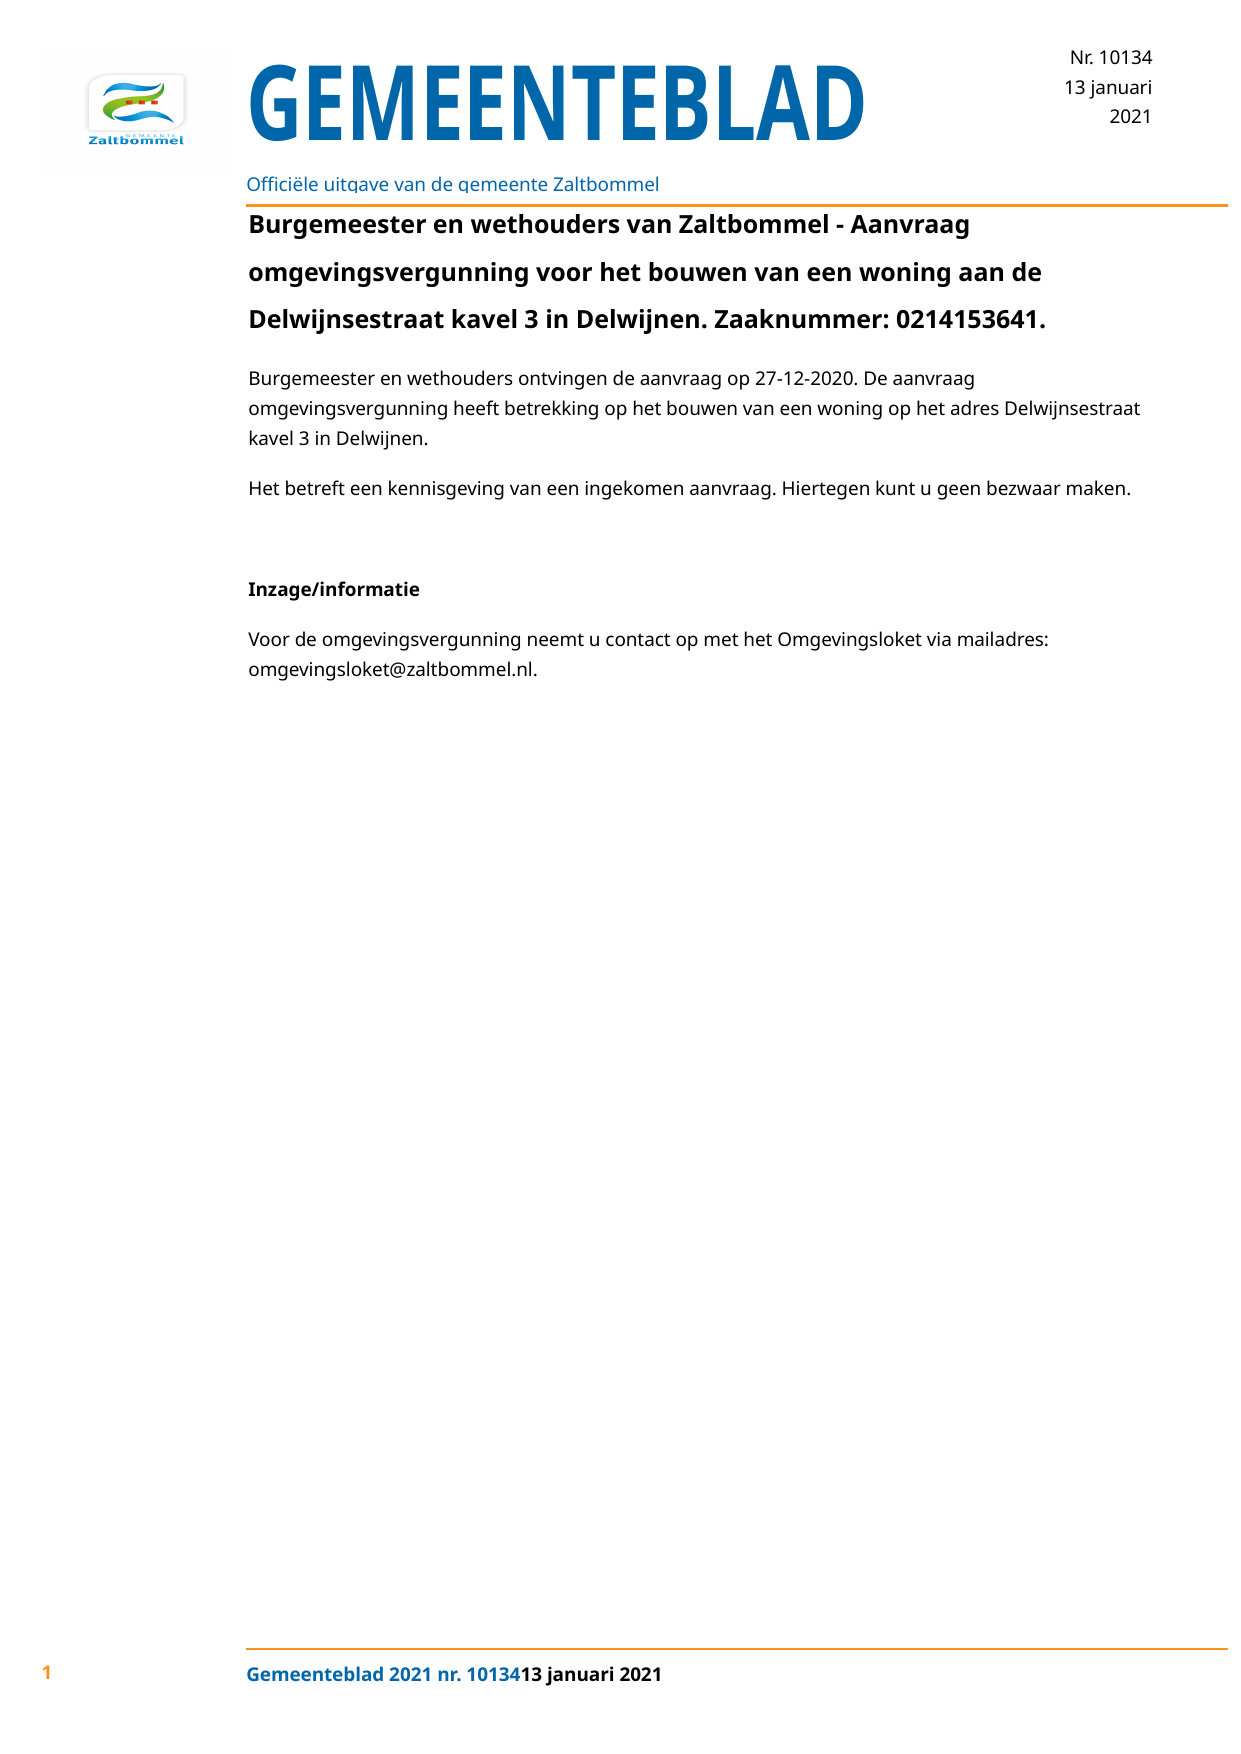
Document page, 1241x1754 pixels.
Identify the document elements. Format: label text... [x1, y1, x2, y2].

text Inzage/informatie [248, 576, 1152, 602]
text Voor de omgevingsvergunning neemt u contact op met het Omgevingsloket via mailadres: omgevingsloket@zaltbommel.nl. [248, 626, 1152, 682]
text Burgemeester en wethouders van Zaltbommel - Aanvraag omgevingsvergunning voor het bouwen van een woning aan de Delwijnsestraat kavel 3 in Delwijnen. Zaaknummer: 0214153641. [248, 207, 1152, 336]
picture [41, 47, 231, 172]
text Burgemeester en wethouders ontvingen de aanvraag op 27-12-2020. De aanvraag omgevingsvergunning heeft betrekking op het bouwen van een woning op het adres Delwijnsestraat kavel 3 in Delwijnen. [248, 366, 1152, 450]
text Het betreft een kennisgeving van een ingekomen aanvraag. Hiertegen kunt u geen bezwaar maken. [248, 475, 1152, 501]
